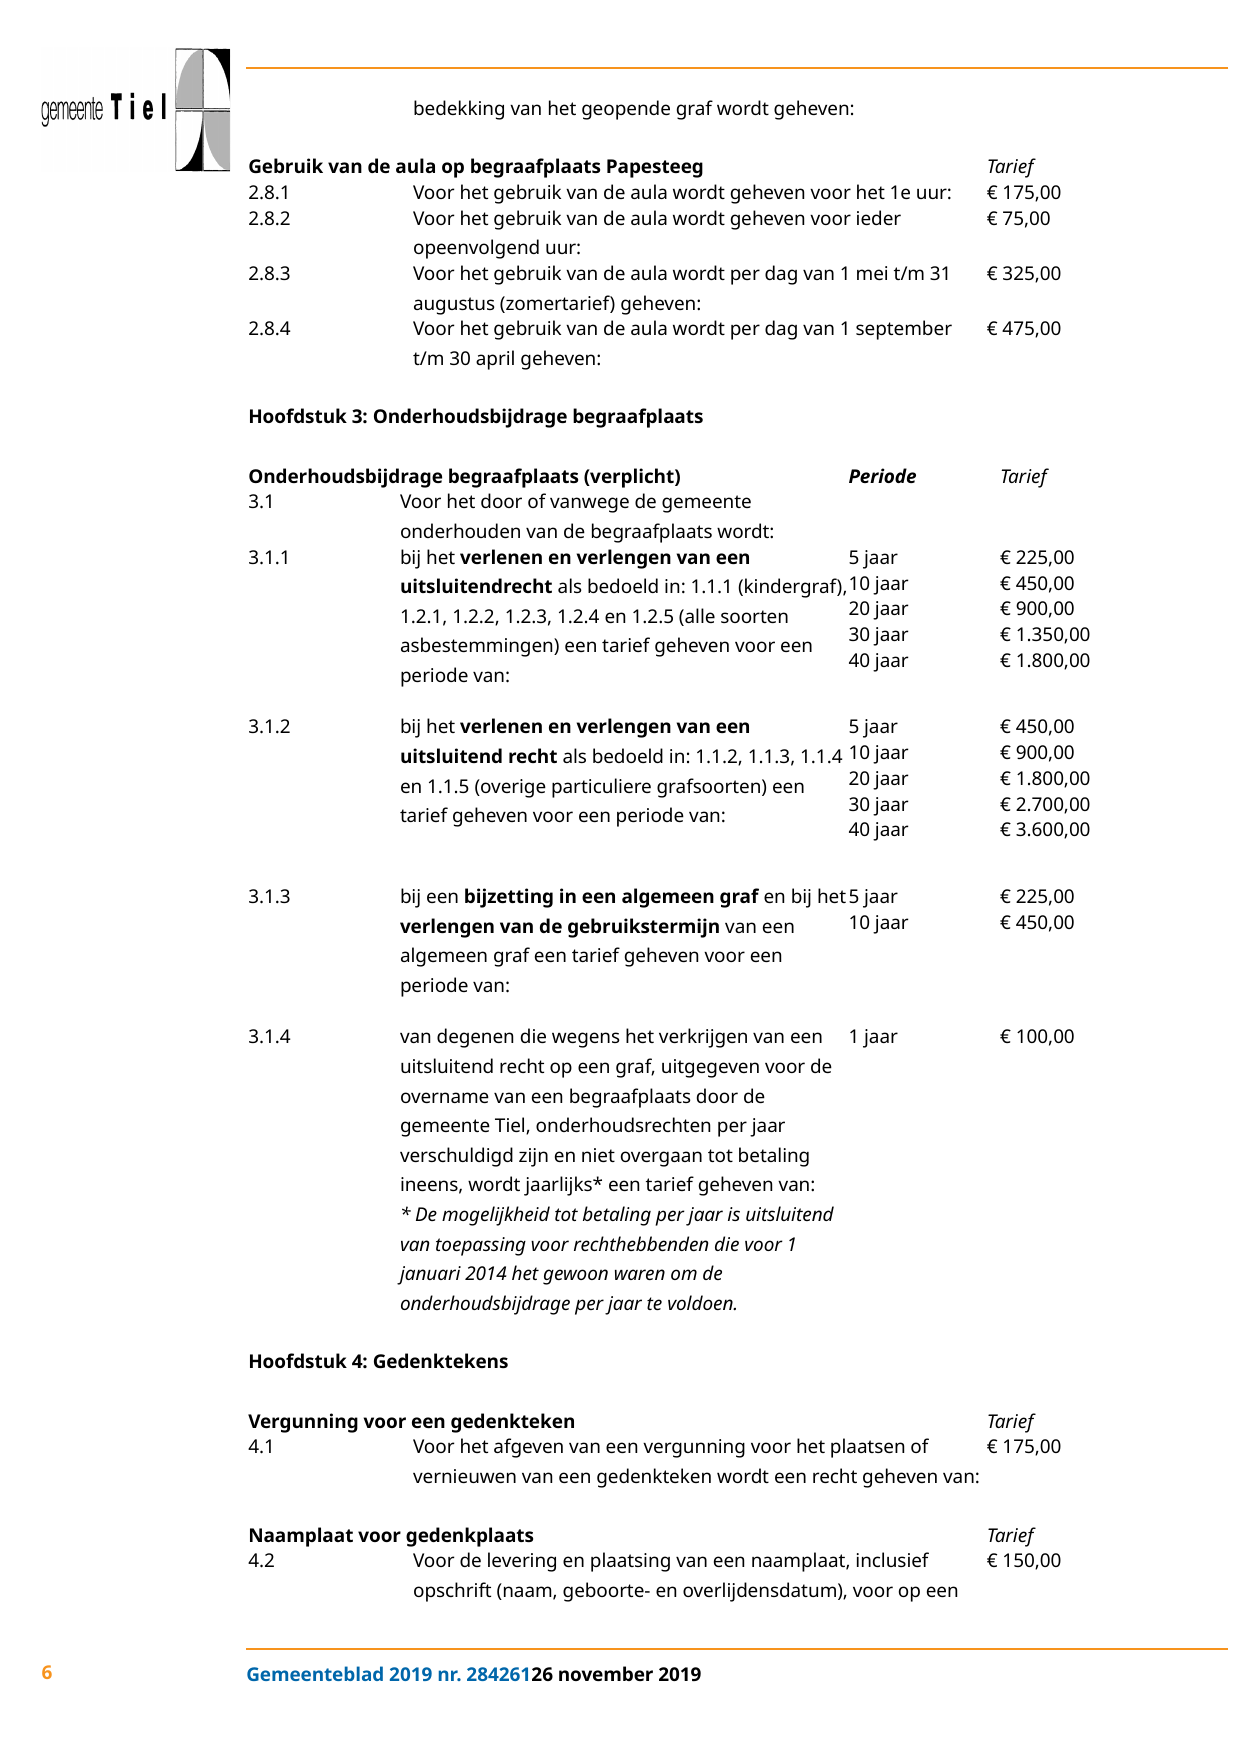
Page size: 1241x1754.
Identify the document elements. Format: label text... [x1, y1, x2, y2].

table_header Tarief [987, 1408, 1152, 1433]
table_cell van degenen die wegens het verkrijgen van een uitsluitend recht op een graf, uitgegeven voor de overname van een begraafplaats door de gemeente Tiel, onderhoudsrechten per jaar verschuldigd zijn en niet overgaan tot betaling ineens, wordt jaarlijks* een tarief geheven van: * De mogelijkheid tot betaling per jaar is uitsluitend van toepassing voor rechthebbenden die voor 1 januari 2014 het gewoon waren om de onderhoudsbijdrage per jaar te voldoen. [400, 1024, 848, 1316]
table_cell 30 jaar [848, 621, 1000, 647]
table_cell € 225,00 [1000, 884, 1152, 909]
table_cell [987, 95, 1152, 121]
table_cell [848, 1050, 1000, 1316]
table_header Vergunning voor een gedenkteken [248, 1408, 987, 1433]
table_cell [248, 858, 400, 883]
table_cell 1 jaar [848, 1024, 1000, 1049]
table_cell [848, 998, 1000, 1024]
table_cell € 325,00 [987, 260, 1152, 316]
table_cell [1000, 489, 1152, 544]
table_cell 5 jaar [848, 884, 1000, 909]
table_header Onderhoudsbijdrage begraafplaats (verplicht) [248, 463, 848, 489]
table_cell 4.1 [248, 1434, 413, 1489]
table_cell Voor de levering en plaatsing van een naamplaat, inclusief opschrift (naam, geboorte- en overlijdensdatum), voor op een [413, 1548, 987, 1603]
table_cell 10 jaar [848, 740, 1000, 765]
table_cell 5 jaar [848, 544, 1000, 570]
table_cell € 450,00 [1000, 714, 1152, 739]
text Hoofdstuk 3: Onderhoudsbijdrage begraafplaats [248, 404, 1152, 429]
table_header Gebruik van de aula op begraafplaats Papesteeg [248, 154, 987, 179]
table_cell € 1.800,00 [1000, 647, 1152, 688]
table_header Periode [848, 463, 1000, 489]
table_header Tarief [1000, 463, 1152, 489]
table_cell bij het verlenen en verlengen van een uitsluitendrecht als bedoeld in: 1.1.1 (kindergraf), 1.2.1, 1.2.2, 1.2.3, 1.2.4 en 1.2.5 (alle soorten asbestemmingen) een tarief geheven voor een periode van: [400, 544, 848, 688]
table_cell € 450,00 [1000, 570, 1152, 595]
table_cell € 175,00 [987, 179, 1152, 205]
table_header Tarief [987, 154, 1152, 179]
table_cell [400, 998, 848, 1024]
table_cell Voor het gebruik van de aula wordt per dag van 1 september t/m 30 april geheven: [413, 316, 987, 371]
table_cell 2.8.1 [248, 179, 413, 205]
table_cell [400, 688, 848, 714]
table_cell [1000, 858, 1152, 883]
table_cell [848, 858, 1000, 883]
table_cell € 450,00 [1000, 909, 1152, 998]
table_cell 5 jaar [848, 714, 1000, 739]
text Hoofdstuk 4: Gedenktekens [248, 1348, 1152, 1374]
table_cell € 900,00 [1000, 740, 1152, 765]
table_cell 10 jaar [848, 909, 1000, 998]
table_cell € 150,00 [987, 1548, 1152, 1603]
table_cell 3.1.4 [248, 1024, 400, 1316]
table_cell € 900,00 [1000, 595, 1152, 621]
table_cell € 2.700,00 [1000, 791, 1152, 817]
table_cell [248, 688, 400, 714]
table_cell € 1.800,00 [1000, 765, 1152, 791]
table_cell bij een bijzetting in een algemeen graf en bij het verlengen van de gebruikstermijn van een algemeen graf een tarief geheven voor een periode van: [400, 884, 848, 998]
table_cell bedekking van het geopende graf wordt geheven: [413, 95, 987, 121]
picture [41, 47, 231, 172]
table_cell Voor het gebruik van de aula wordt geheven voor ieder opeenvolgend uur: [413, 205, 987, 260]
table_cell Voor het afgeven van een vergunning voor het plaatsen of vernieuwen van een gedenkteken wordt een recht geheven van: [413, 1434, 987, 1489]
table_cell 40 jaar [848, 647, 1000, 688]
table_header Naamplaat voor gedenkplaats [248, 1522, 987, 1547]
table_cell Voor het gebruik van de aula wordt geheven voor het 1e uur: [413, 179, 987, 205]
table_cell [248, 95, 413, 121]
table_cell bij het verlenen en verlengen van een uitsluitend recht als bedoeld in: 1.1.2, 1.1.3, 1.1.4 en 1.1.5 (overige particuliere grafsoorten) een tarief geheven voor een periode van: [400, 714, 848, 858]
table_cell 2.8.3 [248, 260, 413, 316]
table_cell [1000, 998, 1152, 1024]
table_cell 2.8.4 [248, 316, 413, 371]
table_cell 3.1.1 [248, 544, 400, 688]
table_cell 3.1.2 [248, 714, 400, 858]
table_cell [400, 858, 848, 883]
table_cell € 175,00 [987, 1434, 1152, 1489]
table_cell 2.8.2 [248, 205, 413, 260]
table_cell € 3.600,00 [1000, 817, 1152, 858]
table_cell [848, 688, 1000, 714]
table_cell € 1.350,00 [1000, 621, 1152, 647]
table_cell [1000, 688, 1152, 714]
table_cell [1000, 1050, 1152, 1316]
table_header Tarief [987, 1522, 1152, 1547]
table_cell 20 jaar [848, 595, 1000, 621]
table_cell 3.1 [248, 489, 400, 544]
table_cell 20 jaar [848, 765, 1000, 791]
table_cell Voor het door of vanwege de gemeente onderhouden van de begraafplaats wordt: [400, 489, 848, 544]
table_cell 30 jaar [848, 791, 1000, 817]
table_cell € 75,00 [987, 205, 1152, 260]
table_cell 4.2 [248, 1548, 413, 1603]
table_cell 10 jaar [848, 570, 1000, 595]
table_cell [248, 998, 400, 1024]
table_cell [848, 489, 1000, 544]
table_cell 3.1.3 [248, 884, 400, 998]
table_cell € 475,00 [987, 316, 1152, 371]
table_cell € 225,00 [1000, 544, 1152, 570]
table_cell Voor het gebruik van de aula wordt per dag van 1 mei t/m 31 augustus (zomertarief) geheven: [413, 260, 987, 316]
table_cell € 100,00 [1000, 1024, 1152, 1049]
table_cell 40 jaar [848, 817, 1000, 858]
